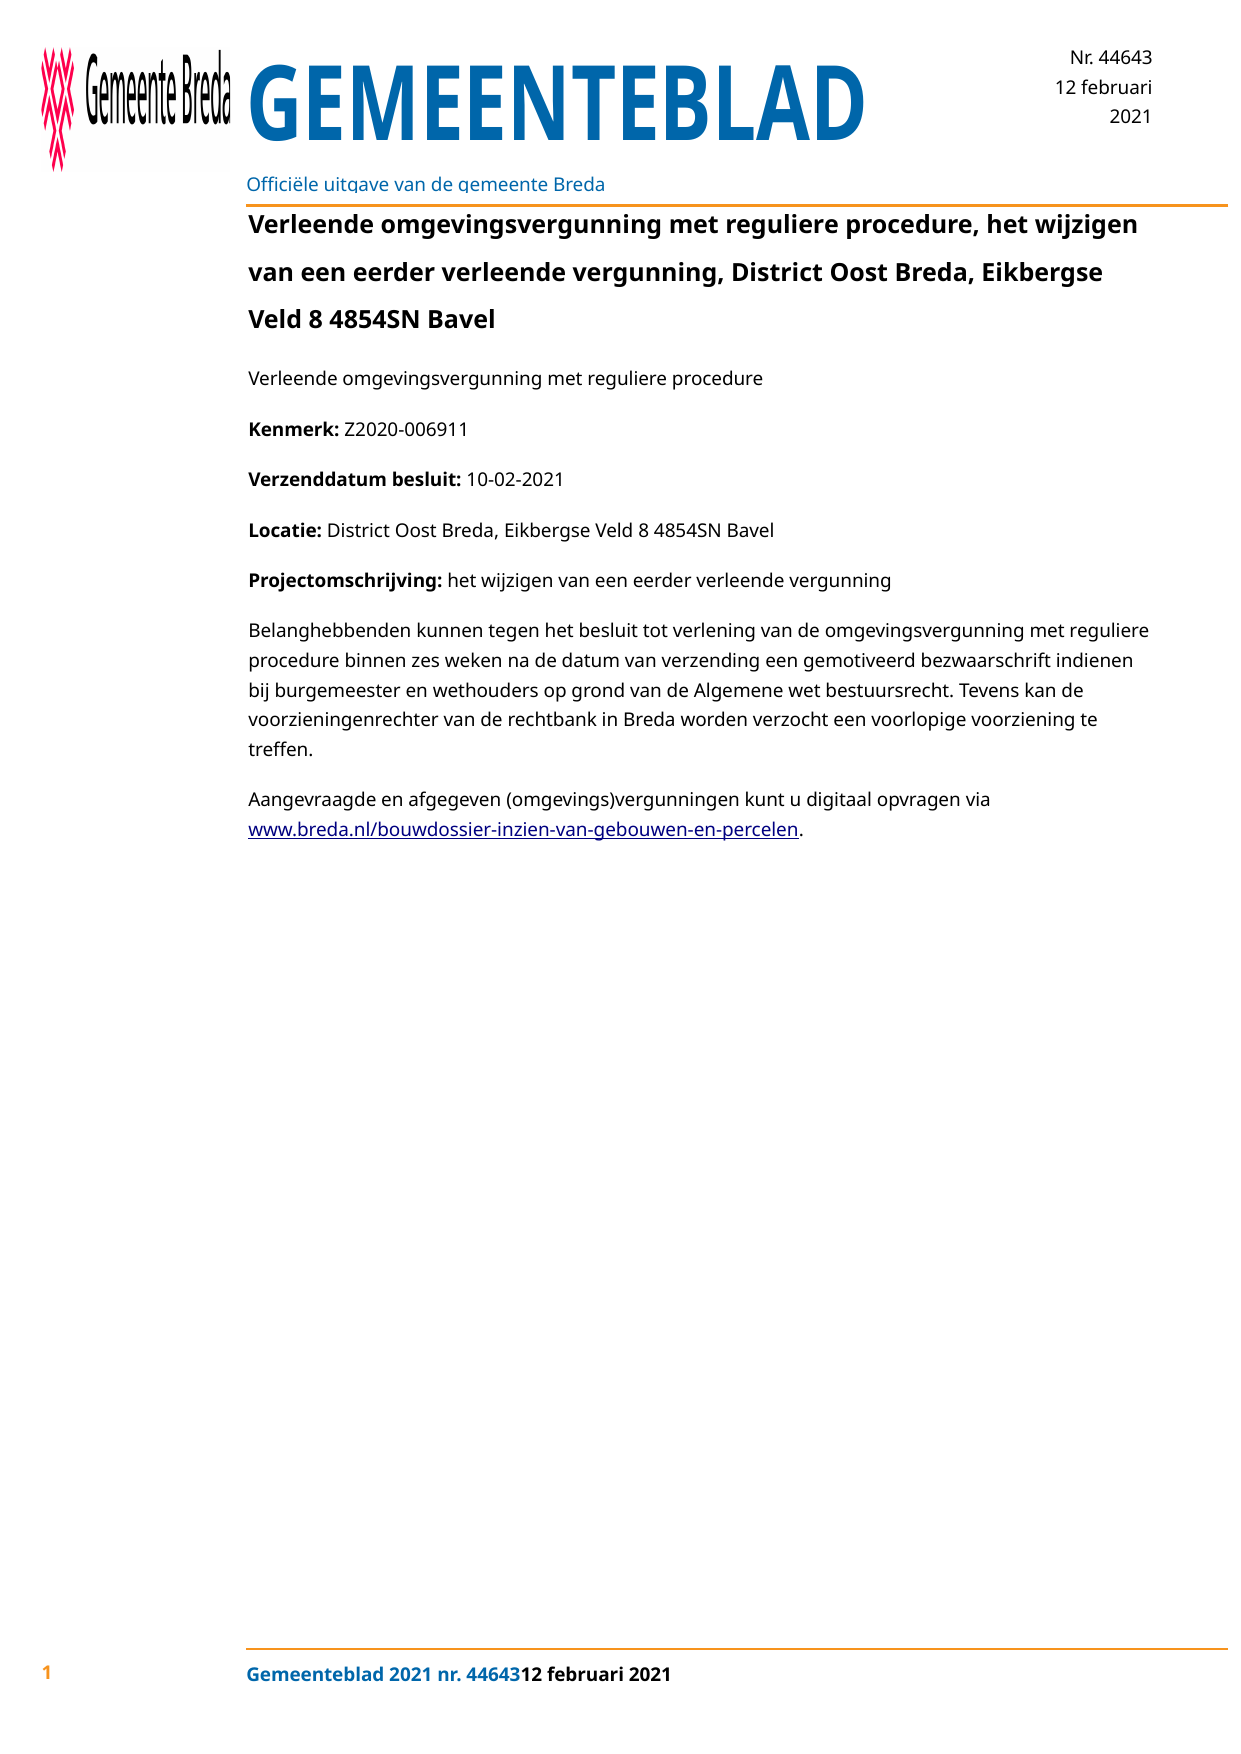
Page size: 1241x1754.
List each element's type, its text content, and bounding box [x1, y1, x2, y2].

text Aangevraagde en afgegeven (omgevings)vergunningen kunt u digitaal opvragen via www.breda.nl/bouwdossier-inzien-van-gebouwen-en-percelen. [248, 786, 1152, 842]
picture [41, 47, 231, 172]
text Belanghebbenden kunnen tegen het besluit tot verlening van de omgevingsvergunning met reguliere procedure binnen zes weken na de datum van verzending een gemotiveerd bezwaarschrift indienen bij burgemeester en wethouders op grond van de Algemene wet bestuursrecht. Tevens kan de voorzieningenrechter van de rechtbank in Breda worden verzocht een voorlopige voorziening te treffen. [248, 618, 1152, 762]
text Locatie: District Oost Breda, Eikbergse Veld 8 4854SN Bavel [248, 517, 1152, 542]
text Verzenddatum besluit: 10-02-2021 [248, 466, 1152, 492]
text Verleende omgevingsvergunning met reguliere procedure [248, 366, 1152, 391]
text Kenmerk: Z2020-006911 [248, 416, 1152, 442]
text Projectomschrijving: het wijzigen van een eerder verleende vergunning [248, 567, 1152, 593]
text Verleende omgevingsvergunning met reguliere procedure, het wijzigen van een eerder verleende vergunning, District Oost Breda, Eikbergse Veld 8 4854SN Bavel [248, 207, 1152, 336]
